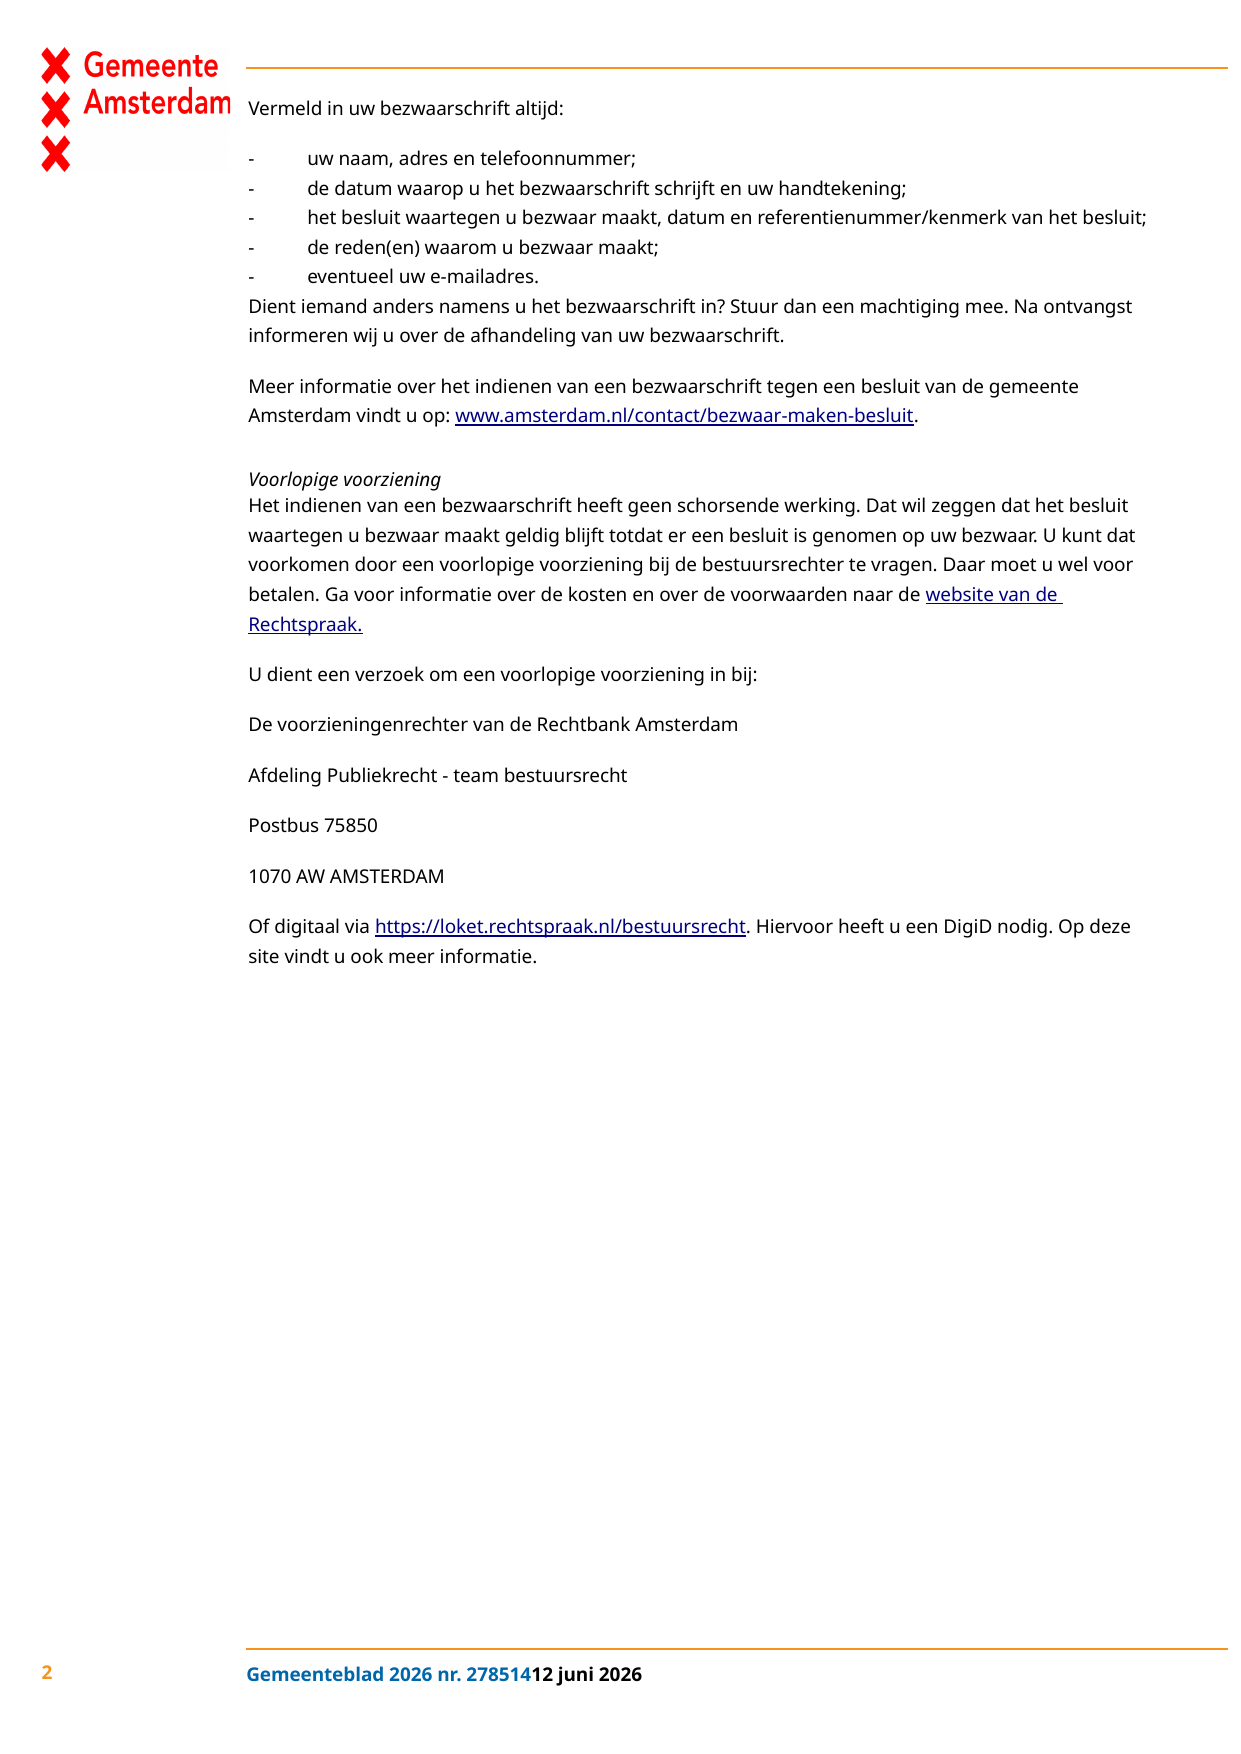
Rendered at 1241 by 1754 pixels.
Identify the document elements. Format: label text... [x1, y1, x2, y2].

list het besluit waartegen u bezwaar maakt, datum en referentienummer/kenmerk van het besluit; [248, 204, 1152, 230]
text Dient iemand anders namens u het bezwaarschrift in? Stuur dan een machtiging mee. Na ontvangst informeren wij u over de afhandeling van uw bezwaarschrift. [248, 293, 1152, 348]
list de reden(en) waarom u bezwaar maakt; [248, 234, 1152, 260]
list uw naam, adres en telefoonnummer; [248, 145, 1152, 171]
text Meer informatie over het indienen van een bezwaarschrift tegen een besluit van de gemeente Amsterdam vindt u op: www.amsterdam.nl/contact/bezwaar-maken-besluit. [248, 373, 1152, 428]
picture [41, 47, 231, 172]
list eventueel uw e-mailadres. [248, 263, 1152, 289]
text Het indienen van een bezwaarschrift heeft geen schorsende werking. Dat wil zeggen dat het besluit waartegen u bezwaar maakt geldig blijft totdat er een besluit is genomen op uw bezwaar. U kunt dat voorkomen door een voorlopige voorziening bij de bestuursrechter te vragen. Daar moet u wel voor betalen. Ga voor informatie over de kosten en over de voorwaarden naar de website van de Rechtspraak. [248, 492, 1152, 636]
text Vermeld in uw bezwaarschrift altijd: [248, 95, 1152, 121]
text Of digitaal via https://loket.rechtspraak.nl/bestuursrecht. Hiervoor heeft u een DigiD nodig. Op deze site vindt u ook meer informatie. [248, 913, 1152, 968]
text Afdeling Publiekrecht - team bestuursrecht [248, 762, 1152, 788]
list de datum waarop u het bezwaarschrift schrijft en uw handtekening; [248, 175, 1152, 201]
text U dient een verzoek om een voorlopige voorziening in bij: [248, 661, 1152, 687]
text 1070 AW AMSTERDAM [248, 863, 1152, 888]
text Voorlopige voorziening [248, 467, 1152, 492]
text Postbus 75850 [248, 812, 1152, 838]
text De voorzieningenrechter van de Rechtbank Amsterdam [248, 712, 1152, 737]
